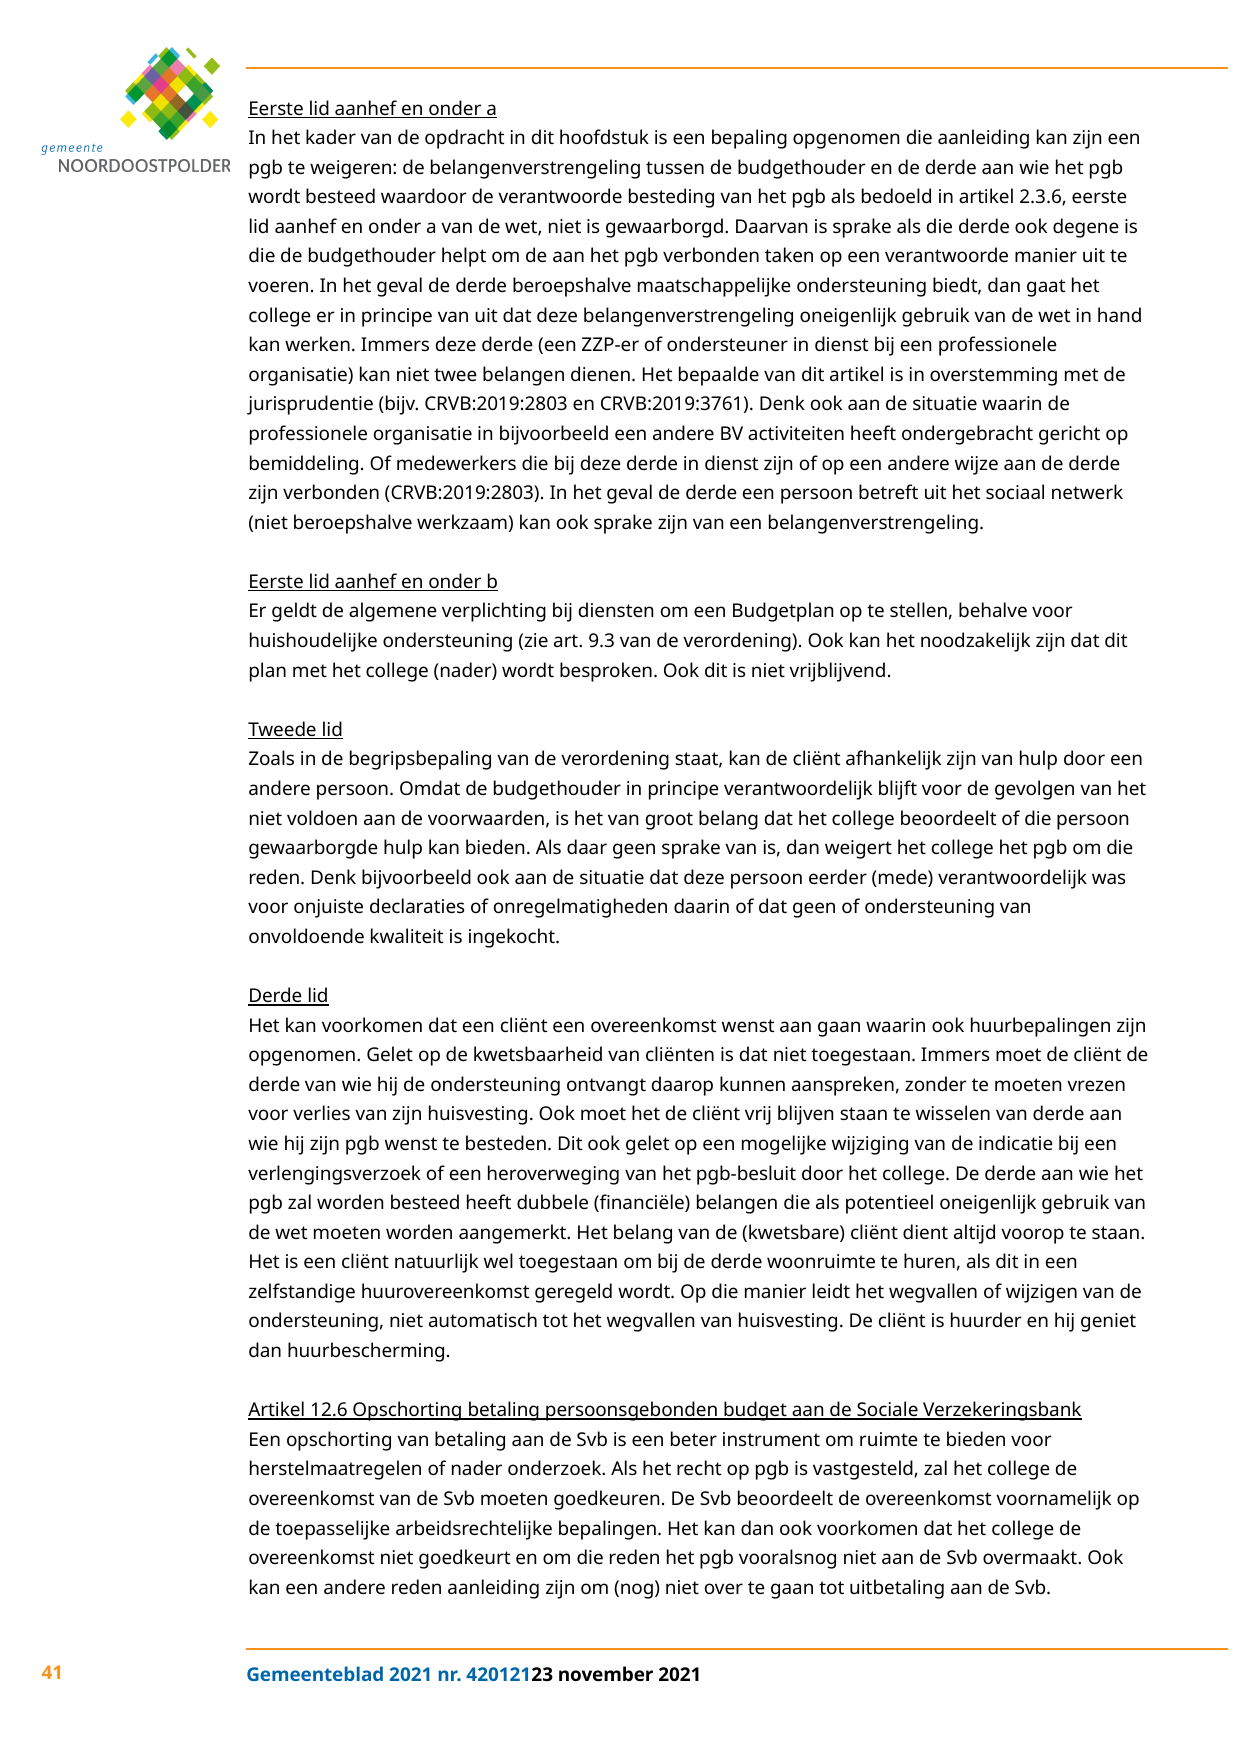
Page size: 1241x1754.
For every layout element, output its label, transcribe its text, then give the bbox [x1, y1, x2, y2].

text Een opschorting van betaling aan de Svb is een beter instrument om ruimte te bieden voor herstelmaatregelen of nader onderzoek. Als het recht op pgb is vastgesteld, zal het college de overeenkomst van de Svb moeten goedkeuren. De Svb beoordeelt de overeenkomst voornamelijk op de toepasselijke arbeidsrechtelijke bepalingen. Het kan dan ook voorkomen dat het college de overeenkomst niet goedkeurt en om die reden het pgb vooralsnog niet aan de Svb overmaakt. Ook kan een andere reden aanleiding zijn om (nog) niet over te gaan tot uitbetaling aan de Svb. [248, 1426, 1152, 1600]
text Tweede lid [248, 716, 1152, 742]
text Eerste lid aanhef en onder b [248, 568, 1152, 594]
text Er geldt de algemene verplichting bij diensten om een Budgetplan op te stellen, behalve voor huishoudelijke ondersteuning (zie art. 9.3 van de verordening). Ook kan het noodzakelijk zijn dat dit plan met het college (nader) wordt besproken. Ook dit is niet vrijblijvend. [248, 598, 1152, 683]
text In het kader van de opdracht in dit hoofdstuk is een bepaling opgenomen die aanleiding kan zijn een pgb te weigeren: de belangenverstrengeling tussen de budgethouder en de derde aan wie het pgb wordt besteed waardoor de verantwoorde besteding van het pgb als bedoeld in artikel 2.3.6, eerste lid aanhef en onder a van de wet, niet is gewaarborgd. Daarvan is sprake als die derde ook degene is die de budgethouder helpt om de aan het pgb verbonden taken op een verantwoorde manier uit te voeren. In het geval de derde beroepshalve maatschappelijke ondersteuning biedt, dan gaat het college er in principe van uit dat deze belangenverstrengeling oneigenlijk gebruik van de wet in hand kan werken. Immers deze derde (een ZZP-er of ondersteuner in dienst bij een professionele organisatie) kan niet twee belangen dienen. Het bepaalde van dit artikel is in overstemming met de jurisprudentie (bijv. CRVB:2019:2803 en CRVB:2019:3761). Denk ook aan de situatie waarin de professionele organisatie in bijvoorbeeld een andere BV activiteiten heeft ondergebracht gericht op bemiddeling. Of medewerkers die bij deze derde in dienst zijn of op een andere wijze aan de derde zijn verbonden (CRVB:2019:2803). In het geval de derde een persoon betreft uit het sociaal netwerk (niet beroepshalve werkzaam) kan ook sprake zijn van een belangenverstrengeling. [248, 124, 1152, 535]
text Derde lid [248, 982, 1152, 1008]
text Zoals in de begripsbepaling van de verordening staat, kan de cliënt afhankelijk zijn van hulp door een andere persoon. Omdat de budgethouder in principe verantwoordelijk blijft voor de gevolgen van het niet voldoen aan de voorwaarden, is het van groot belang dat het college beoordeelt of die persoon gewaarborgde hulp kan bieden. Als daar geen sprake van is, dan weigert het college het pgb om die reden. Denk bijvoorbeeld ook aan de situatie dat deze persoon eerder (mede) verantwoordelijk was voor onjuiste declaraties of onregelmatigheden daarin of dat geen of ondersteuning van onvoldoende kwaliteit is ingekocht. [248, 746, 1152, 949]
text Artikel 12.6 Opschorting betaling persoonsgebonden budget aan de Sociale Verzekeringsbank [248, 1396, 1152, 1422]
text Het kan voorkomen dat een cliënt een overeenkomst wenst aan gaan waarin ook huurbepalingen zijn opgenomen. Gelet op de kwetsbaarheid van cliënten is dat niet toegestaan. Immers moet de cliënt de derde van wie hij de ondersteuning ontvangt daarop kunnen aanspreken, zonder te moeten vrezen voor verlies van zijn huisvesting. Ook moet het de cliënt vrij blijven staan te wisselen van derde aan wie hij zijn pgb wenst te besteden. Dit ook gelet op een mogelijke wijziging van de indicatie bij een verlengingsverzoek of een heroverweging van het pgb-besluit door het college. De derde aan wie het pgb zal worden besteed heeft dubbele (financiële) belangen die als potentieel oneigenlijk gebruik van de wet moeten worden aangemerkt. Het belang van de (kwetsbare) cliënt dient altijd voorop te staan. Het is een cliënt natuurlijk wel toegestaan om bij de derde woonruimte te huren, als dit in een zelfstandige huurovereenkomst geregeld wordt. Op die manier leidt het wegvallen of wijzigen van de ondersteuning, niet automatisch tot het wegvallen van huisvesting. De cliënt is huurder en hij geniet dan huurbescherming. [248, 1012, 1152, 1363]
text Eerste lid aanhef en onder a [248, 95, 1152, 121]
picture [41, 47, 231, 172]
